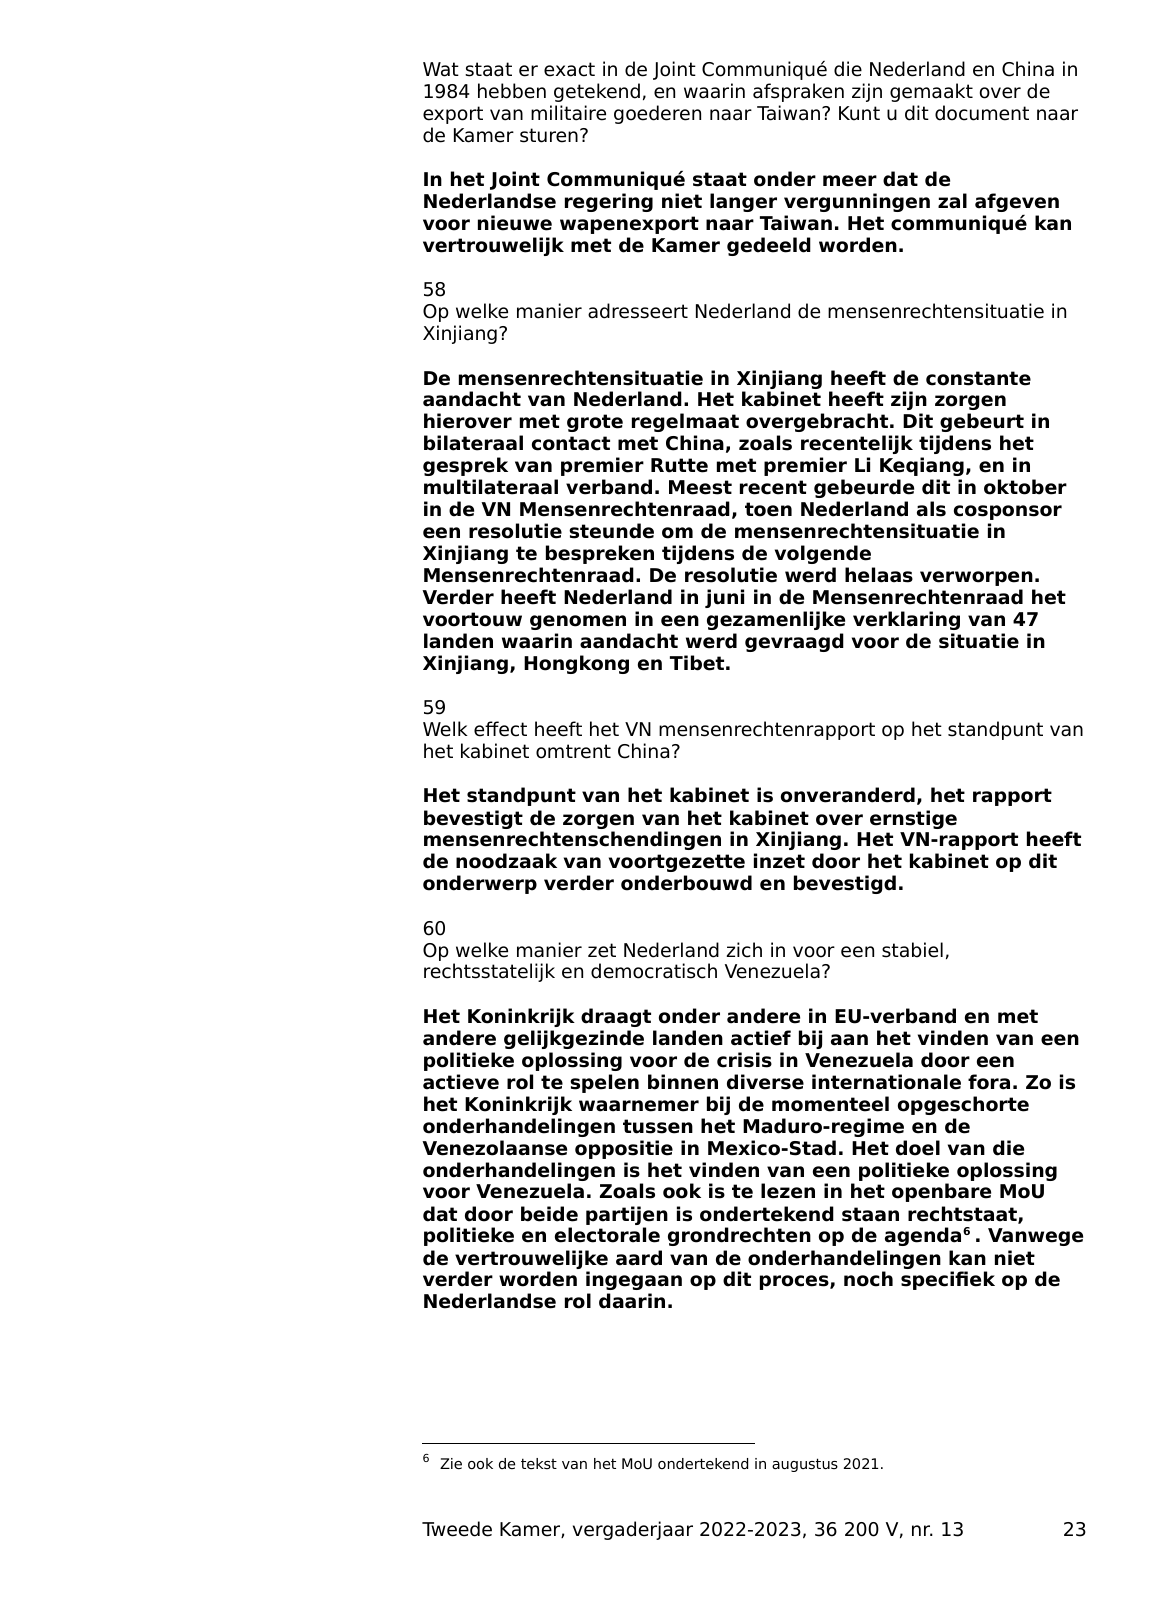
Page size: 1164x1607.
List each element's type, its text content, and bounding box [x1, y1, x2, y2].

text In het Joint Communiqué staat onder meer dat de Nederlandse regering niet langer vergunningen zal afgeven voor nieuwe wapenexport naar Taiwan. Het communiqué kan vertrouwelijk met de Kamer gedeeld worden. [422, 169, 1087, 257]
text 59 [422, 697, 1087, 719]
text 58 [422, 279, 1087, 301]
text Wat staat er exact in de Joint Communiqué die Nederland en China in 1984 hebben getekend, en waarin afspraken zijn gemaakt over de export van militaire goederen naar Taiwan? Kunt u dit document naar de Kamer sturen? [422, 59, 1087, 147]
text Op welke manier adresseert Nederland de mensenrechtensituatie in Xinjiang? [422, 301, 1087, 345]
text Op welke manier zet Nederland zich in voor een stabiel, rechtsstatelijk en democratisch Venezuela? [422, 939, 1087, 983]
text Het Koninkrijk draagt onder andere in EU-verband en met andere gelijkgezinde landen actief bij aan het vinden van een politieke oplossing voor de crisis in Venezuela door een actieve rol te spelen binnen diverse internationale fora. Zo is het Koninkrijk waarnemer bij de momenteel opgeschorte onderhandelingen tussen het Maduro-regime en de Venezolaanse oppositie in Mexico-Stad. Het doel van die onderhandelingen is het vinden van een politieke oplossing voor Venezuela. Zoals ook is te lezen in het openbare MoU dat door beide partijen is ondertekend staan rechtstaat, politieke en electorale grondrechten op de agenda. Vanwege de vertrouwelijke aard van de onderhandelingen kan niet verder worden ingegaan op dit proces, noch specifiek op de Nederlandse rol daarin. [422, 1006, 1087, 1313]
text Welk effect heeft het VN mensenrechtenrapport op het standpunt van het kabinet omtrent China? [422, 719, 1087, 763]
text 60 [422, 917, 1087, 939]
text De mensenrechtensituatie in Xinjiang heeft de constante aandacht van Nederland. Het kabinet heeft zijn zorgen hierover met grote regelmaat overgebracht. Dit gebeurt in bilateraal contact met China, zoals recentelijk tijdens het gesprek van premier Rutte met premier Li Keqiang, en in multilateraal verband. Meest recent gebeurde dit in oktober in de VN Mensenrechtenraad, toen Nederland als cosponsor een resolutie steunde om de mensenrechtensituatie in Xinjiang te bespreken tijdens de volgende Mensenrechtenraad. De resolutie werd helaas verworpen. Verder heeft Nederland in juni in de Mensenrechtenraad het voortouw genomen in een gezamenlijke verklaring van 47 landen waarin aandacht werd gevraagd voor de situatie in Xinjiang, Hongkong en Tibet. [422, 367, 1087, 675]
text Het standpunt van het kabinet is onveranderd, het rapport bevestigt de zorgen van het kabinet over ernstige mensenrechtenschendingen in Xinjiang. Het VN-rapport heeft de noodzaak van voortgezette inzet door het kabinet op dit onderwerp verder onderbouwd en bevestigd. [422, 785, 1087, 895]
text Zie ook de tekst van het MoU ondertekend in augustus 2021. [422, 1452, 1087, 1474]
